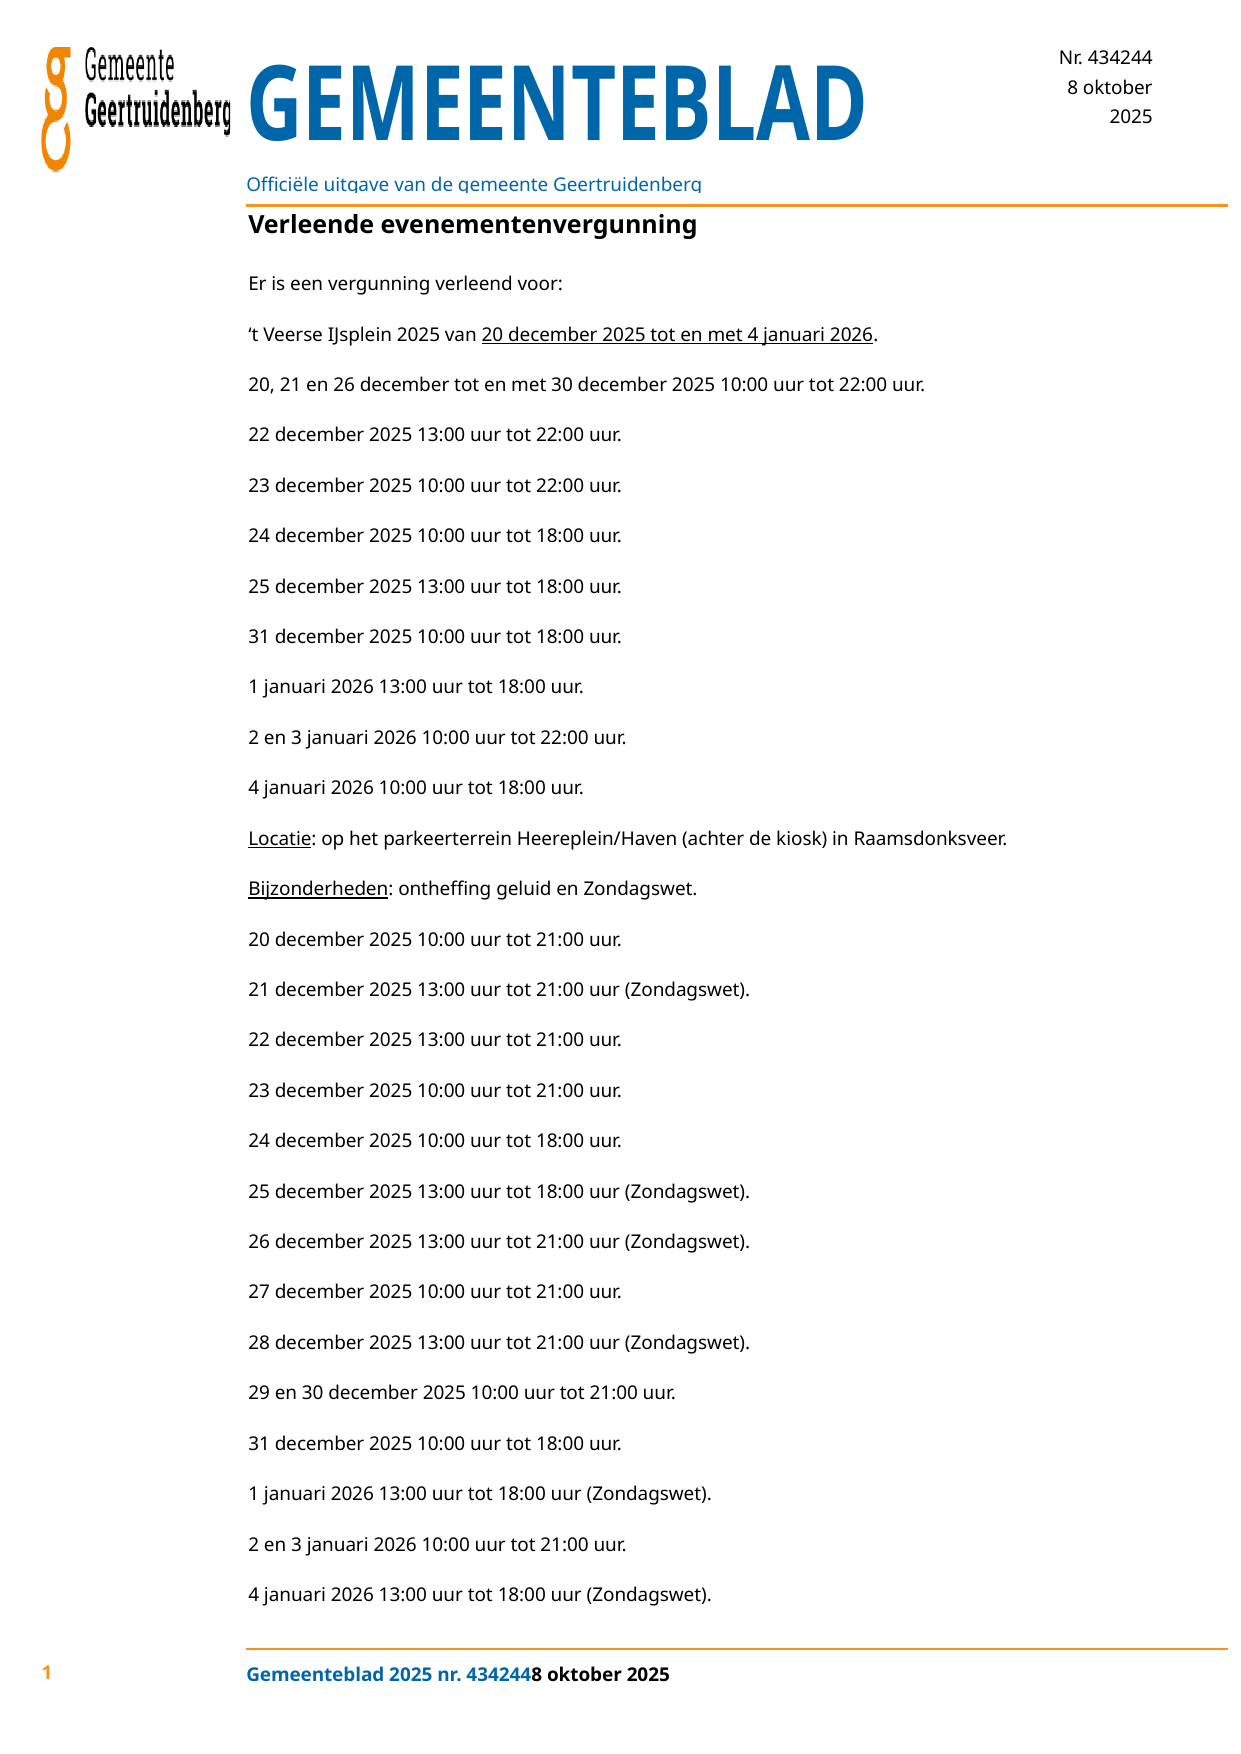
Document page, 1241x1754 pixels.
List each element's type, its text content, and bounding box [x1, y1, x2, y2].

text 1 januari 2026 13:00 uur tot 18:00 uur (Zondagswet). [248, 1480, 1152, 1506]
text 28 december 2025 13:00 uur tot 21:00 uur (Zondagswet). [248, 1329, 1152, 1355]
text 22 december 2025 13:00 uur tot 21:00 uur. [248, 1027, 1152, 1052]
text 23 december 2025 10:00 uur tot 22:00 uur. [248, 472, 1152, 498]
text 25 december 2025 13:00 uur tot 18:00 uur (Zondagswet). [248, 1178, 1152, 1203]
text Bijzonderheden: ontheffing geluid en Zondagswet. [248, 875, 1152, 901]
text 24 december 2025 10:00 uur tot 18:00 uur. [248, 522, 1152, 548]
text 4 januari 2026 10:00 uur tot 18:00 uur. [248, 774, 1152, 800]
picture [41, 47, 231, 172]
text 29 en 30 december 2025 10:00 uur tot 21:00 uur. [248, 1379, 1152, 1405]
text 20 december 2025 10:00 uur tot 21:00 uur. [248, 926, 1152, 951]
text 21 december 2025 13:00 uur tot 21:00 uur (Zondagswet). [248, 976, 1152, 1002]
text Verleende evenementenvergunning [248, 207, 1152, 241]
text 26 december 2025 13:00 uur tot 21:00 uur (Zondagswet). [248, 1228, 1152, 1254]
text ‘t Veerse IJsplein 2025 van 20 december 2025 tot en met 4 januari 2026. [248, 321, 1152, 346]
text 22 december 2025 13:00 uur tot 22:00 uur. [248, 422, 1152, 447]
text 31 december 2025 10:00 uur tot 18:00 uur. [248, 1430, 1152, 1456]
text 4 januari 2026 13:00 uur tot 18:00 uur (Zondagswet). [248, 1581, 1152, 1607]
text 27 december 2025 10:00 uur tot 21:00 uur. [248, 1279, 1152, 1304]
text 2 en 3 januari 2026 10:00 uur tot 21:00 uur. [248, 1531, 1152, 1556]
text 1 januari 2026 13:00 uur tot 18:00 uur. [248, 674, 1152, 699]
text Locatie: op het parkeerterrein Heereplein/Haven (achter de kiosk) in Raamsdonksveer. [248, 825, 1152, 851]
text 25 december 2025 13:00 uur tot 18:00 uur. [248, 573, 1152, 598]
text 31 december 2025 10:00 uur tot 18:00 uur. [248, 623, 1152, 649]
text 23 december 2025 10:00 uur tot 21:00 uur. [248, 1077, 1152, 1103]
text 24 december 2025 10:00 uur tot 18:00 uur. [248, 1127, 1152, 1153]
text Er is een vergunning verleend voor: [248, 270, 1152, 296]
text 2 en 3 januari 2026 10:00 uur tot 22:00 uur. [248, 724, 1152, 750]
text 20, 21 en 26 december tot en met 30 december 2025 10:00 uur tot 22:00 uur. [248, 371, 1152, 397]
